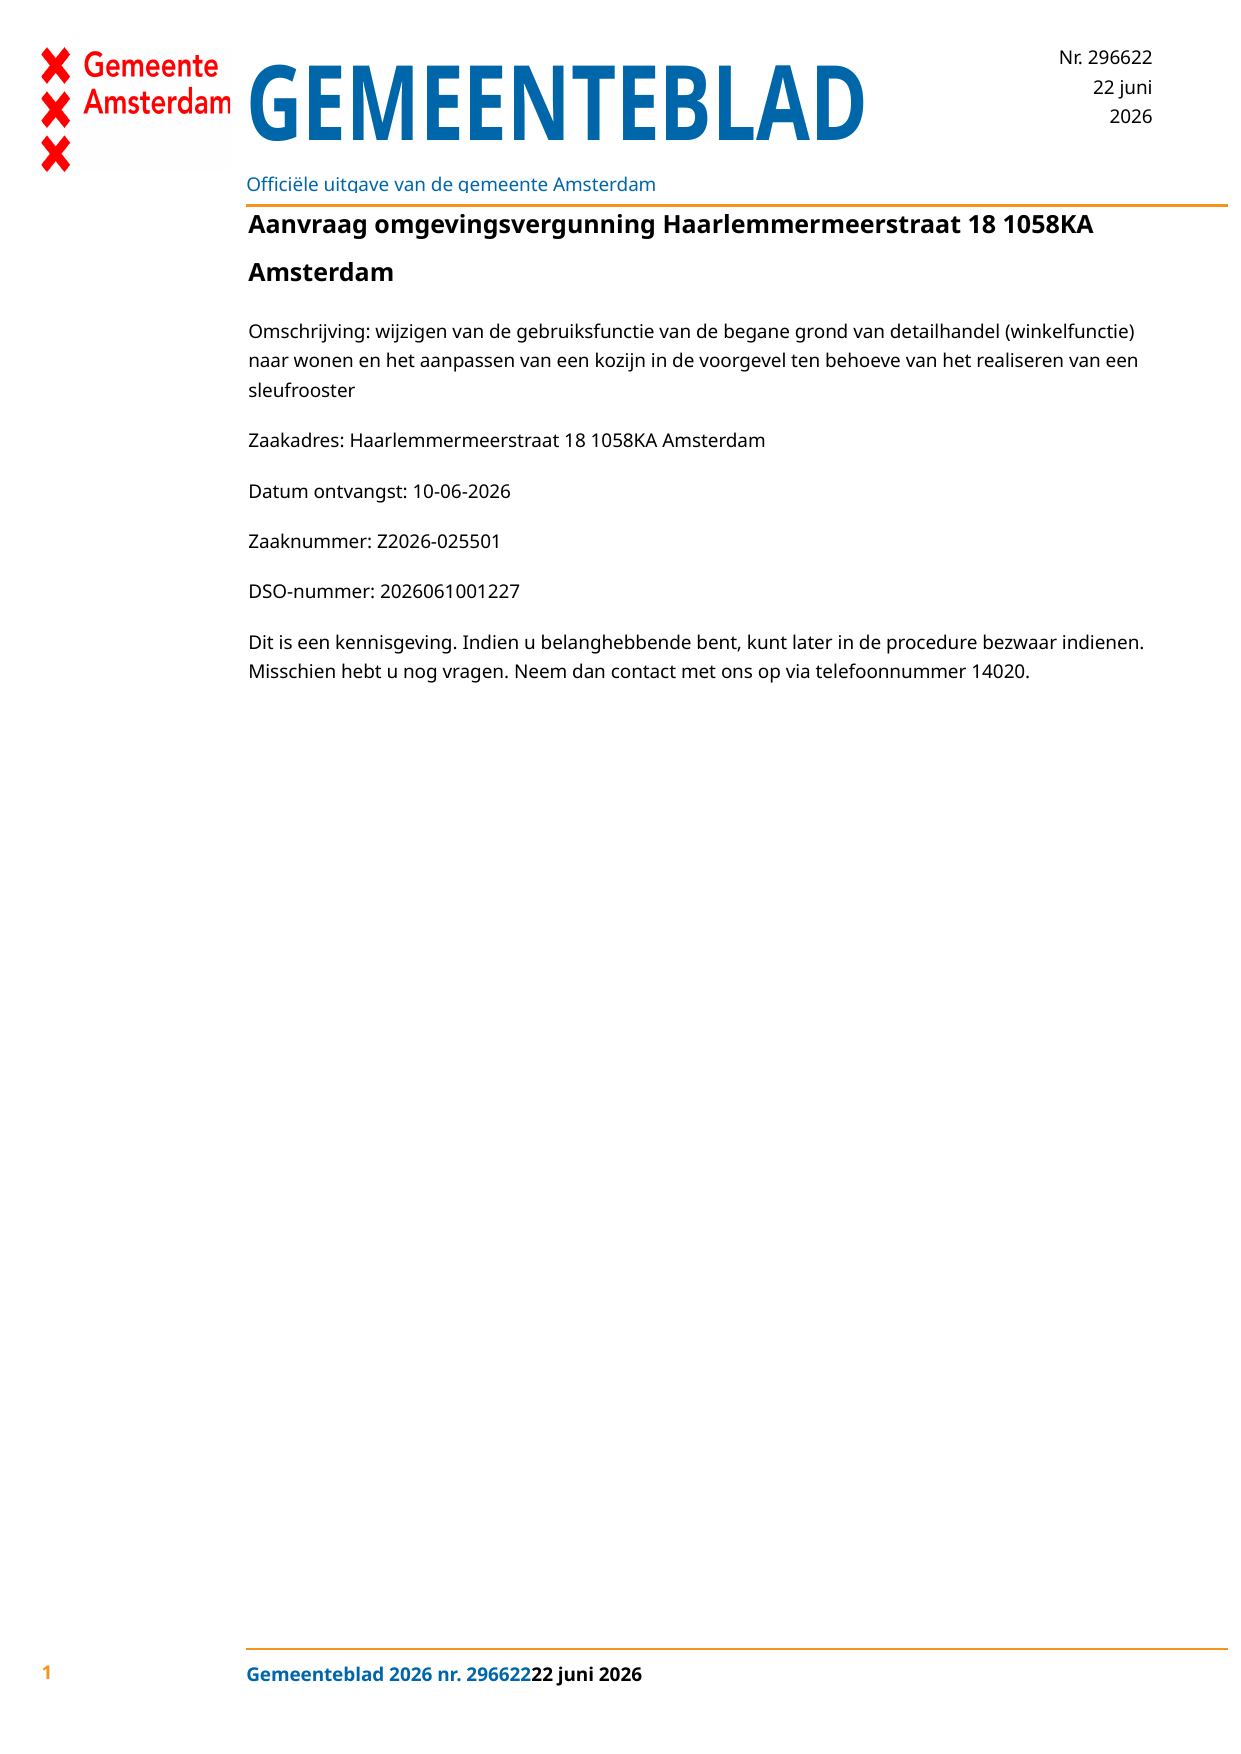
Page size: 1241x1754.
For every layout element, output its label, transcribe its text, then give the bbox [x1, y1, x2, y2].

text Dit is een kennisgeving. Indien u belanghebbende bent, kunt later in de procedure bezwaar indienen. Misschien hebt u nog vragen. Neem dan contact met ons op via telefoonnummer 14020. [248, 629, 1152, 684]
text Omschrijving: wijzigen van de gebruiksfunctie van de begane grond van detailhandel (winkelfunctie) naar wonen en het aanpassen van een kozijn in de voorgevel ten behoeve van het realiseren van een sleufrooster [248, 318, 1152, 403]
text Zaakadres: Haarlemmermeerstraat 18 1058KA Amsterdam [248, 427, 1152, 453]
text Zaaknummer: Z2026-025501 [248, 528, 1152, 554]
text DSO-nummer: 2026061001227 [248, 579, 1152, 604]
text Datum ontvangst: 10-06-2026 [248, 478, 1152, 504]
picture [41, 47, 231, 172]
text Aanvraag omgevingsvergunning Haarlemmermeerstraat 18 1058KA Amsterdam [248, 207, 1152, 288]
